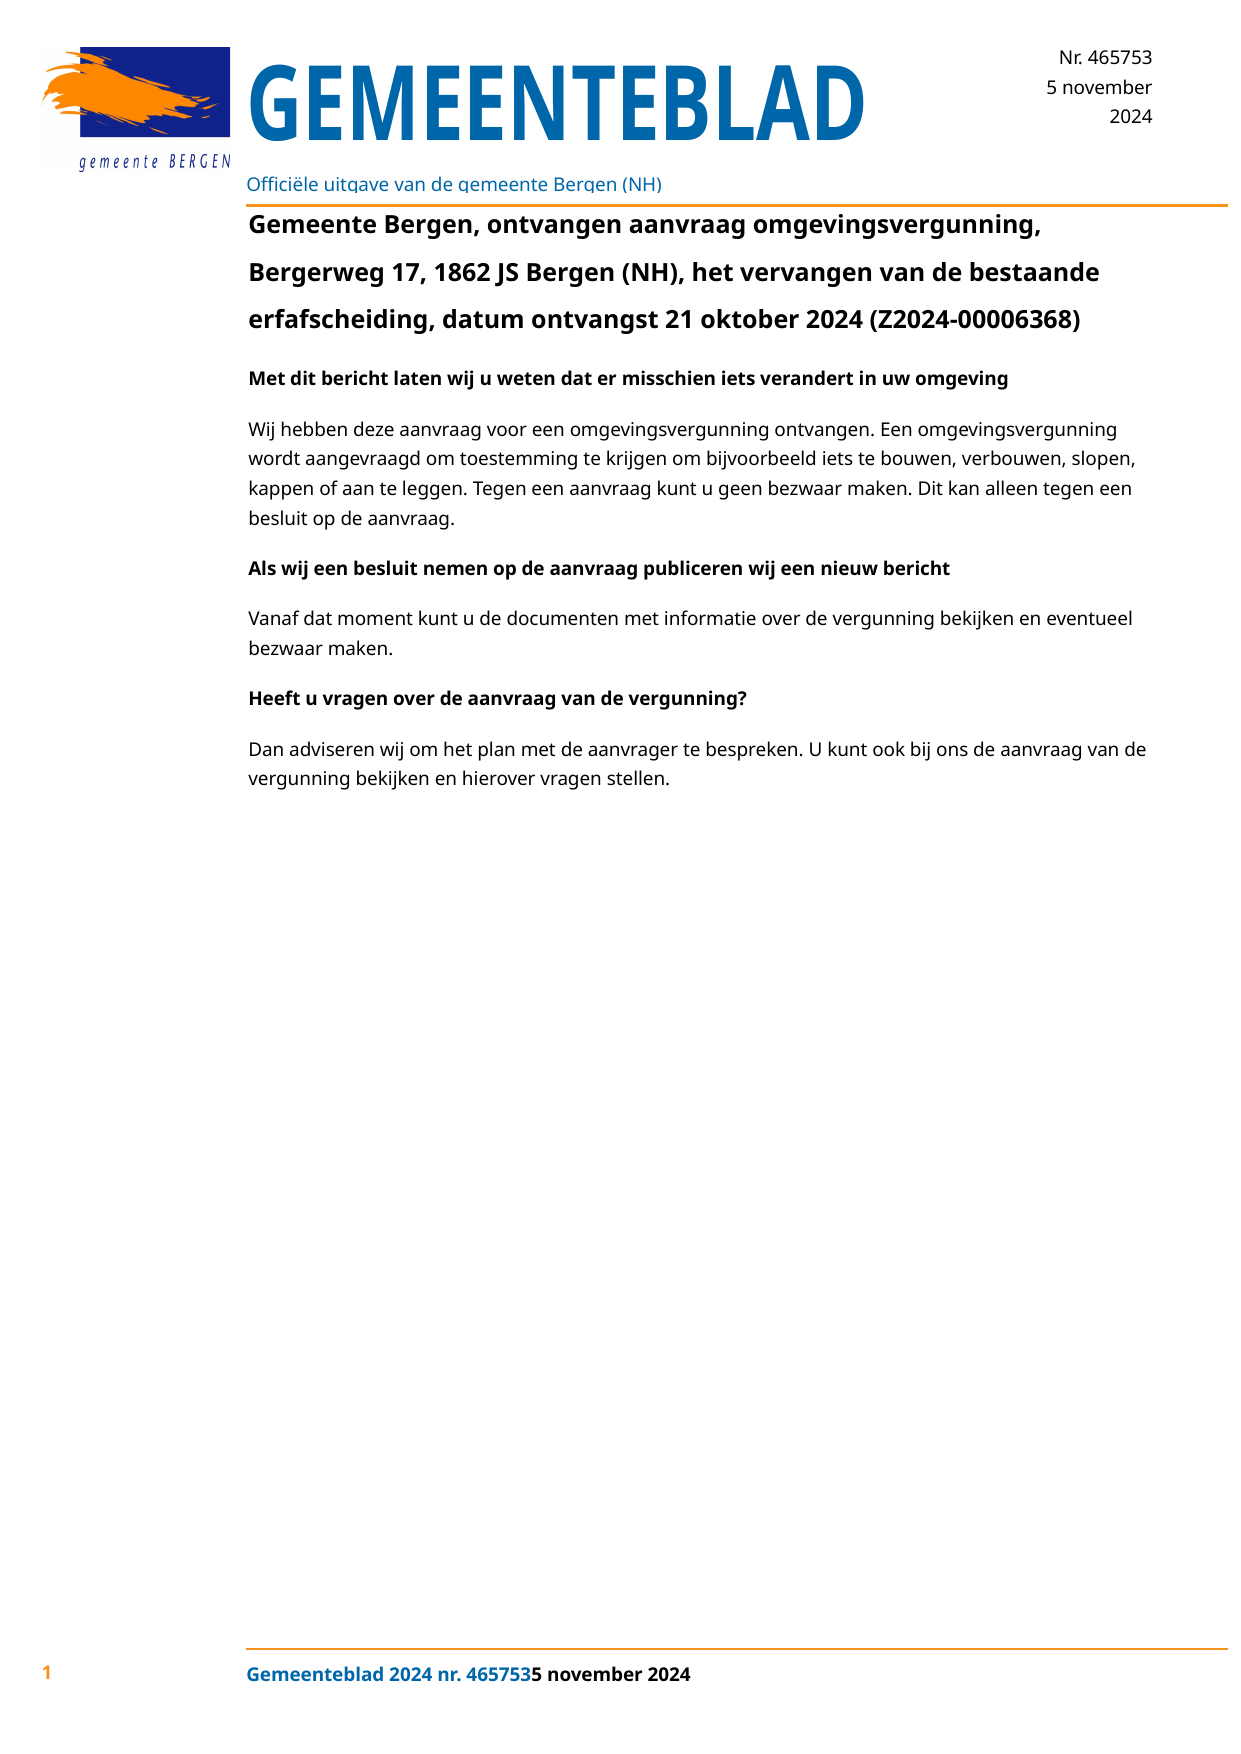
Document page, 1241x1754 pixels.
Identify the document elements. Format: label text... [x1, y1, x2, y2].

picture [41, 47, 231, 172]
text Vanaf dat moment kunt u de documenten met informatie over de vergunning bekijken en eventueel bezwaar maken. [248, 606, 1152, 661]
text Heeft u vragen over de aanvraag van de vergunning? [248, 686, 1152, 711]
text Als wij een besluit nemen op de aanvraag publiceren wij een nieuw bericht [248, 555, 1152, 581]
text Met dit bericht laten wij u weten dat er misschien iets verandert in uw omgeving [248, 366, 1152, 391]
text Wij hebben deze aanvraag voor een omgevingsvergunning ontvangen. Een omgevingsvergunning wordt aangevraagd om toestemming te krijgen om bijvoorbeeld iets te bouwen, verbouwen, slopen, kappen of aan te leggen. Tegen een aanvraag kunt u geen bezwaar maken. Dit kan alleen tegen een besluit op de aanvraag. [248, 416, 1152, 530]
text Dan adviseren wij om het plan met de aanvrager te bespreken. U kunt ook bij ons de aanvraag van de vergunning bekijken en hierover vragen stellen. [248, 736, 1152, 791]
text Gemeente Bergen, ontvangen aanvraag omgevingsvergunning, Bergerweg 17, 1862 JS Bergen (NH), het vervangen van de bestaande erfafscheiding, datum ontvangst 21 oktober 2024 (Z2024-00006368) [248, 207, 1152, 336]
